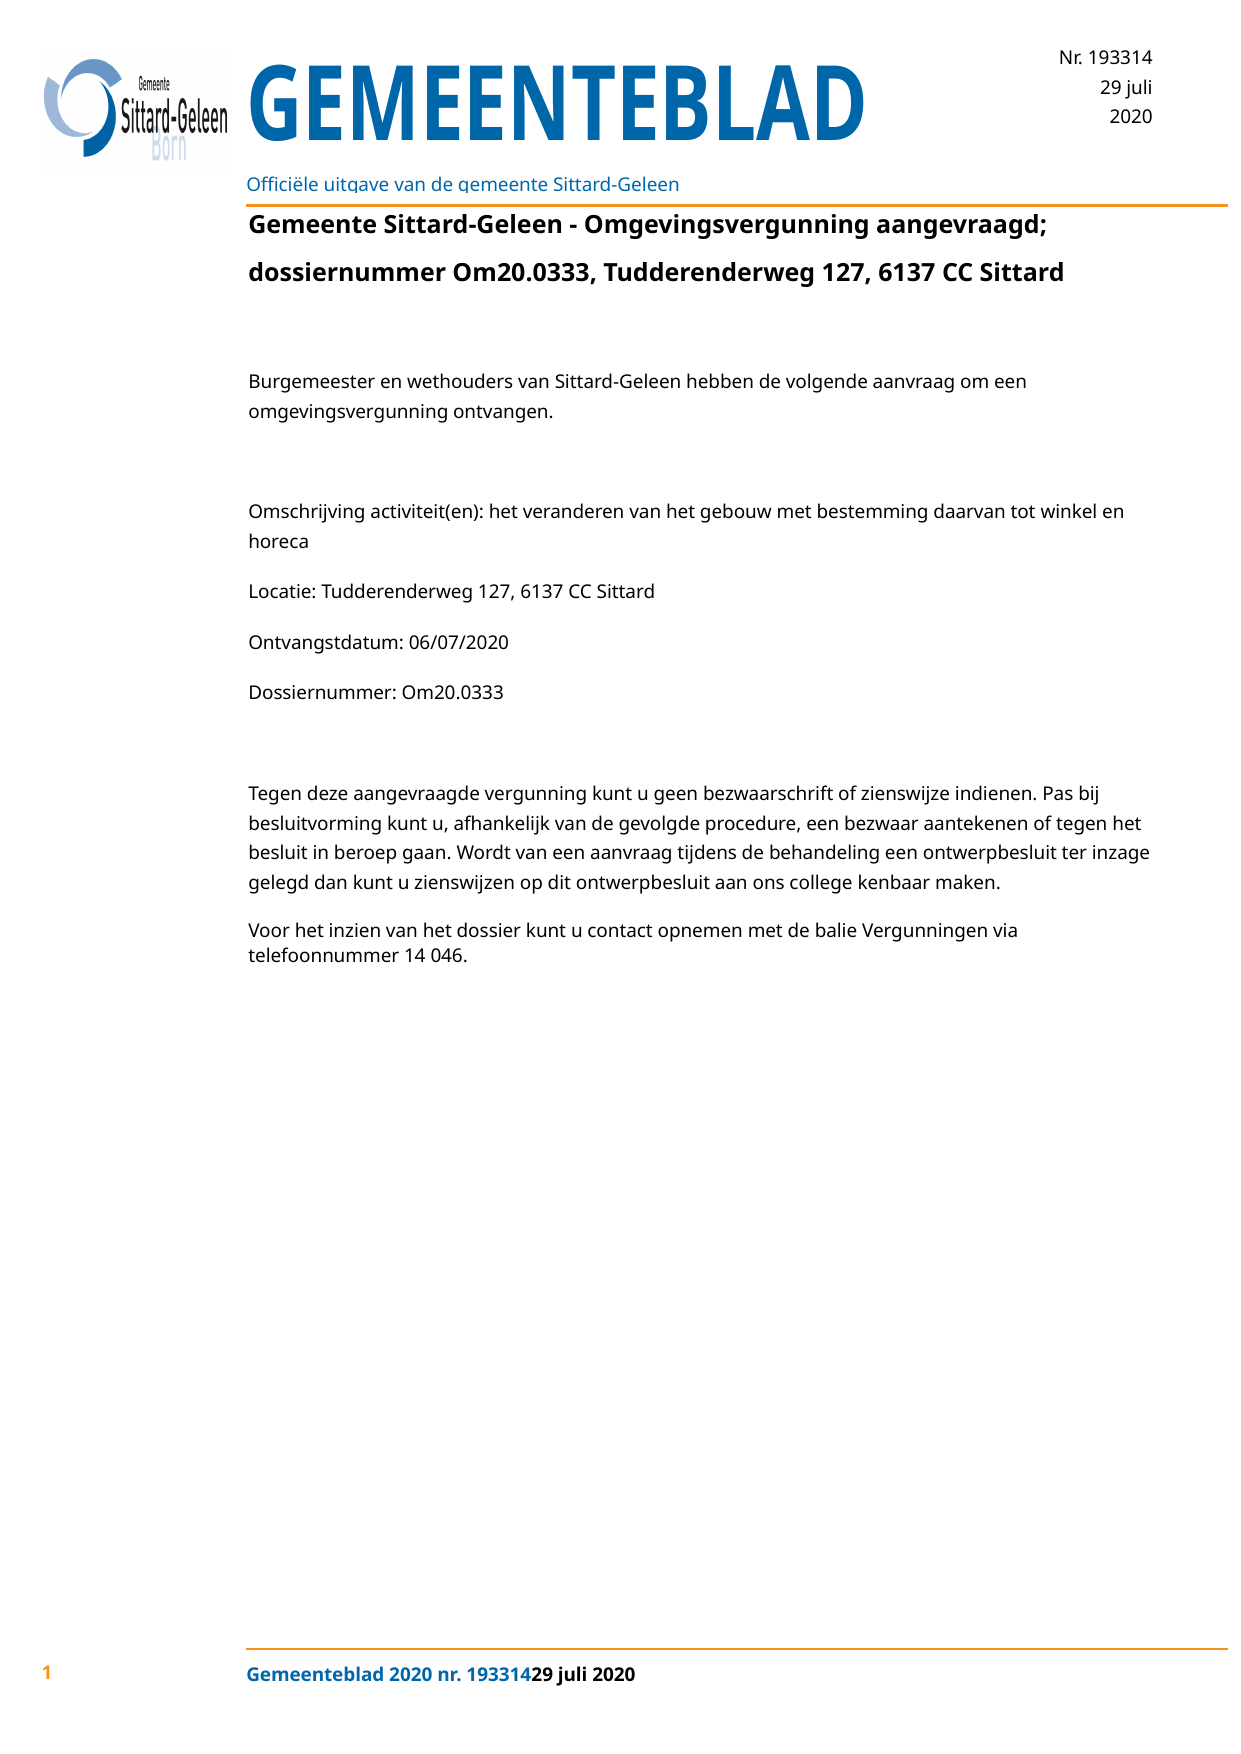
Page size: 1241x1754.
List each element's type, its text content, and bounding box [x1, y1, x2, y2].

text Omschrijving activiteit(en): het veranderen van het gebouw met bestemming daarvan tot winkel en horeca [248, 499, 1152, 554]
text Dossiernummer: Om20.0333 [248, 679, 1152, 705]
text Gemeente Sittard-Geleen - Omgevingsvergunning aangevraagd; dossiernummer Om20.0333, Tudderenderweg 127, 6137 CC Sittard [248, 207, 1152, 288]
text Locatie: Tudderenderweg 127, 6137 CC Sittard [248, 579, 1152, 604]
text Voor het inzien van het dossier kunt u contact opnemen met de balie Vergunningen via telefoonnummer 14 046. [248, 917, 1152, 968]
picture [41, 47, 231, 172]
text Ontvangstdatum: 06/07/2020 [248, 629, 1152, 655]
text Burgemeester en wethouders van Sittard-Geleen hebben de volgende aanvraag om een omgevingsvergunning ontvangen. [248, 368, 1152, 424]
text Tegen deze aangevraagde vergunning kunt u geen bezwaarschrift of zienswijze indienen. Pas bij besluitvorming kunt u, afhankelijk van de gevolgde procedure, een bezwaar aantekenen of tegen het besluit in beroep gaan. Wordt van een aanvraag tijdens de behandeling een ontwerpbesluit ter inzage gelegd dan kunt u zienswijzen op dit ontwerpbesluit aan ons college kenbaar maken. [248, 780, 1152, 895]
